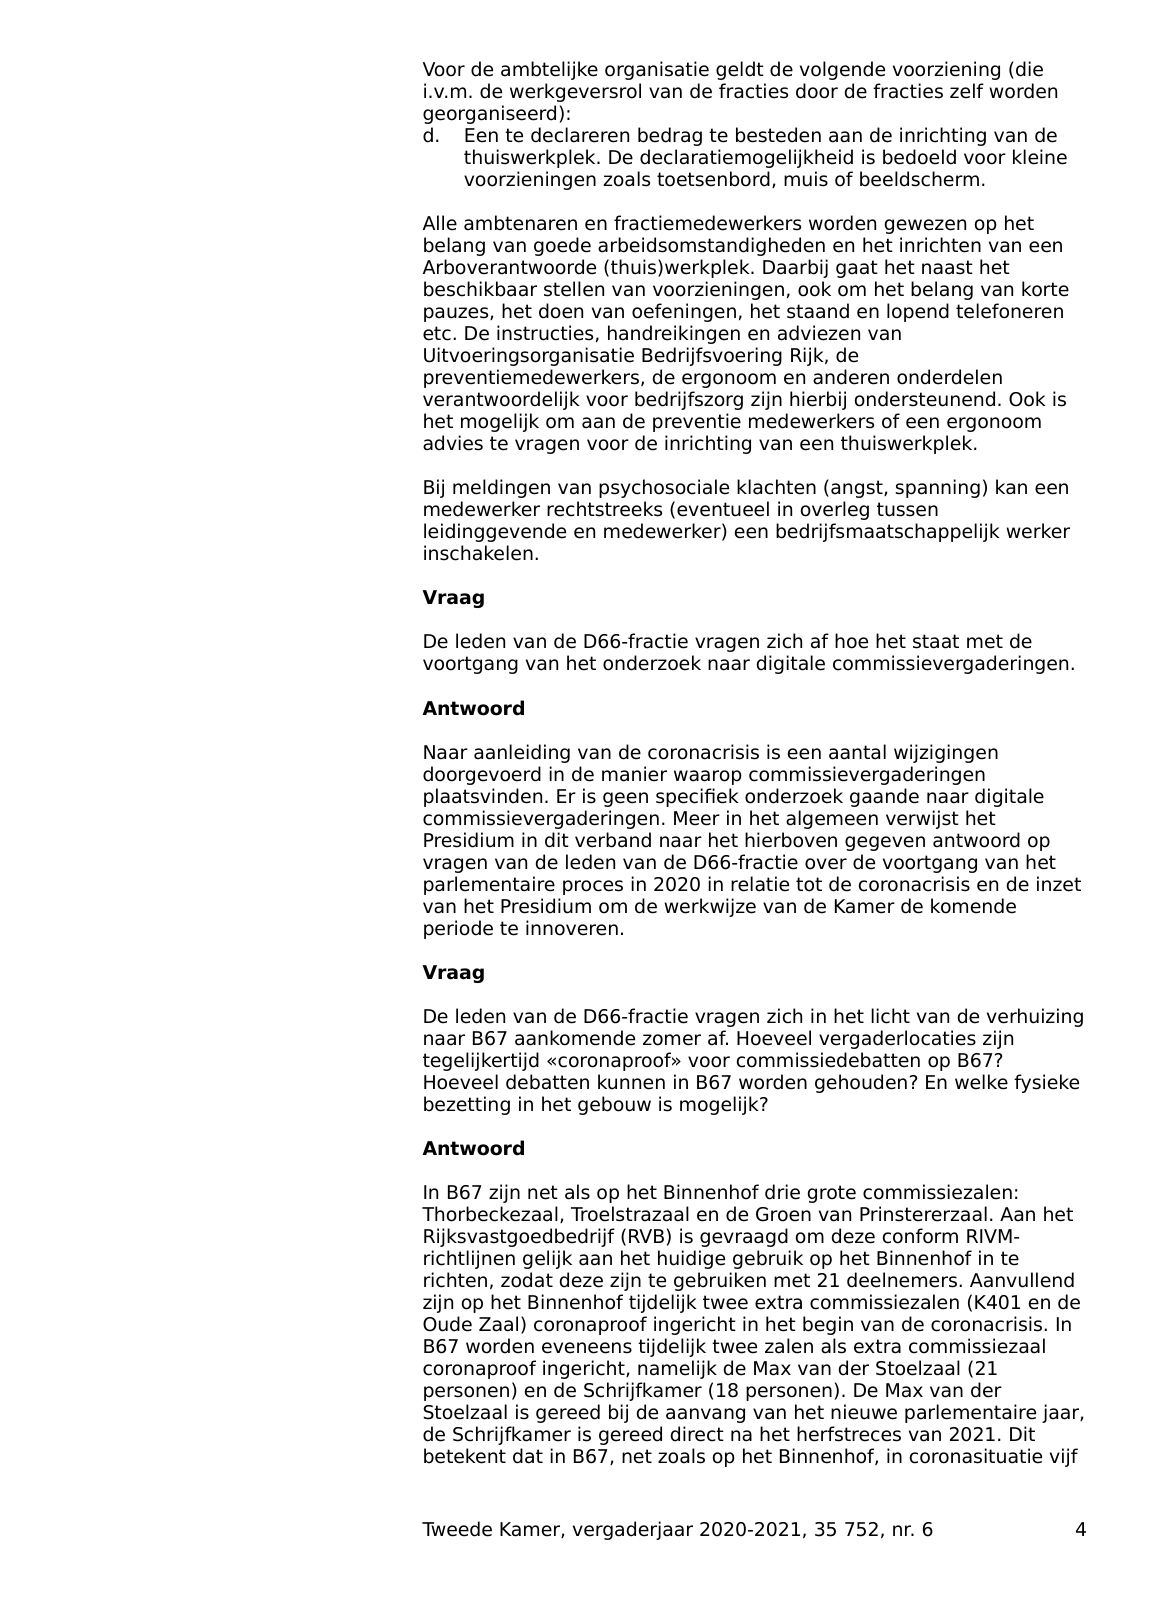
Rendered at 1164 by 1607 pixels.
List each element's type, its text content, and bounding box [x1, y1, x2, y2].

subtitle Antwoord [422, 697, 1087, 719]
text Naar aanleiding van de coronacrisis is een aantal wijzigingen doorgevoerd in de manier waarop commissievergaderingen plaatsvinden. Er is geen specifiek onderzoek gaande naar digitale commissievergaderingen. Meer in het algemeen verwijst het Presidium in dit verband naar het hierboven gegeven antwoord op vragen van de leden van de D66-fractie over de voortgang van het parlementaire proces in 2020 in relatie tot de coronacrisis en de inzet van het Presidium om de werkwijze van de Kamer de komende periode te innoveren. [422, 742, 1087, 939]
text Alle ambtenaren en fractiemedewerkers worden gewezen op het belang van goede arbeidsomstandigheden en het inrichten van een Arboverantwoorde (thuis)werkplek. Daarbij gaat het naast het beschikbaar stellen van voorzieningen, ook om het belang van korte pauzes, het doen van oefeningen, het staand en lopend telefoneren etc. De instructies, handreikingen en adviezen van Uitvoeringsorganisatie Bedrijfsvoering Rijk, de preventiemedewerkers, de ergonoom en anderen onderdelen verantwoordelijk voor bedrijfszorg zijn hierbij ondersteunend. Ook is het mogelijk om aan de preventie medewerkers of een ergonoom advies te vragen voor de inrichting van een thuiswerkplek. [422, 213, 1087, 455]
text Voor de ambtelijke organisatie geldt de volgende voorziening (die i.v.m. de werkgeversrol van de fracties door de fracties zelf worden georganiseerd): [422, 59, 1087, 125]
text De leden van de D66-fractie vragen zich af hoe het staat met de voortgang van het onderzoek naar digitale commissievergaderingen. [422, 631, 1087, 675]
text d. Een te declareren bedrag te besteden aan de inrichting van de thuiswerkplek. De declaratiemogelijkheid is bedoeld voor kleine voorzieningen zoals toetsenbord, muis of beeldscherm. [422, 125, 1087, 191]
subtitle Vraag [422, 962, 1087, 984]
text De leden van de D66-fractie vragen zich in het licht van de verhuizing naar B67 aankomende zomer af. Hoeveel vergaderlocaties zijn tegelijkertijd «coronaproof» voor commissiedebatten op B67? Hoeveel debatten kunnen in B67 worden gehouden? En welke fysieke bezetting in het gebouw is mogelijk? [422, 1006, 1087, 1116]
subtitle Vraag [422, 587, 1087, 609]
text Bij meldingen van psychosociale klachten (angst, spanning) kan een medewerker rechtstreeks (eventueel in overleg tussen leidinggevende en medewerker) een bedrijfsmaatschappelijk werker inschakelen. [422, 477, 1087, 565]
subtitle Antwoord [422, 1138, 1087, 1160]
text In B67 zijn net als op het Binnenhof drie grote commissiezalen: Thorbeckezaal, Troelstrazaal en de Groen van Prinstererzaal. Aan het Rijksvastgoedbedrijf (RVB) is gevraagd om deze conform RIVM-richtlijnen gelijk aan het huidige gebruik op het Binnenhof in te richten, zodat deze zijn te gebruiken met 21 deelnemers. Aanvullend zijn op het Binnenhof tijdelijk twee extra commissiezalen (K401 en de Oude Zaal) coronaproof ingericht in het begin van de coronacrisis. In B67 worden eveneens tijdelijk twee zalen als extra commissiezaal coronaproof ingericht, namelijk de Max van der Stoelzaal (21 personen) en de Schrijfkamer (18 personen). De Max van der Stoelzaal is gereed bij de aanvang van het nieuwe parlementaire jaar, de Schrijfkamer is gereed direct na het herfstreces van 2021. Dit betekent dat in B67, net zoals op het Binnenhof, in coronasituatie vijf [422, 1182, 1087, 1468]
